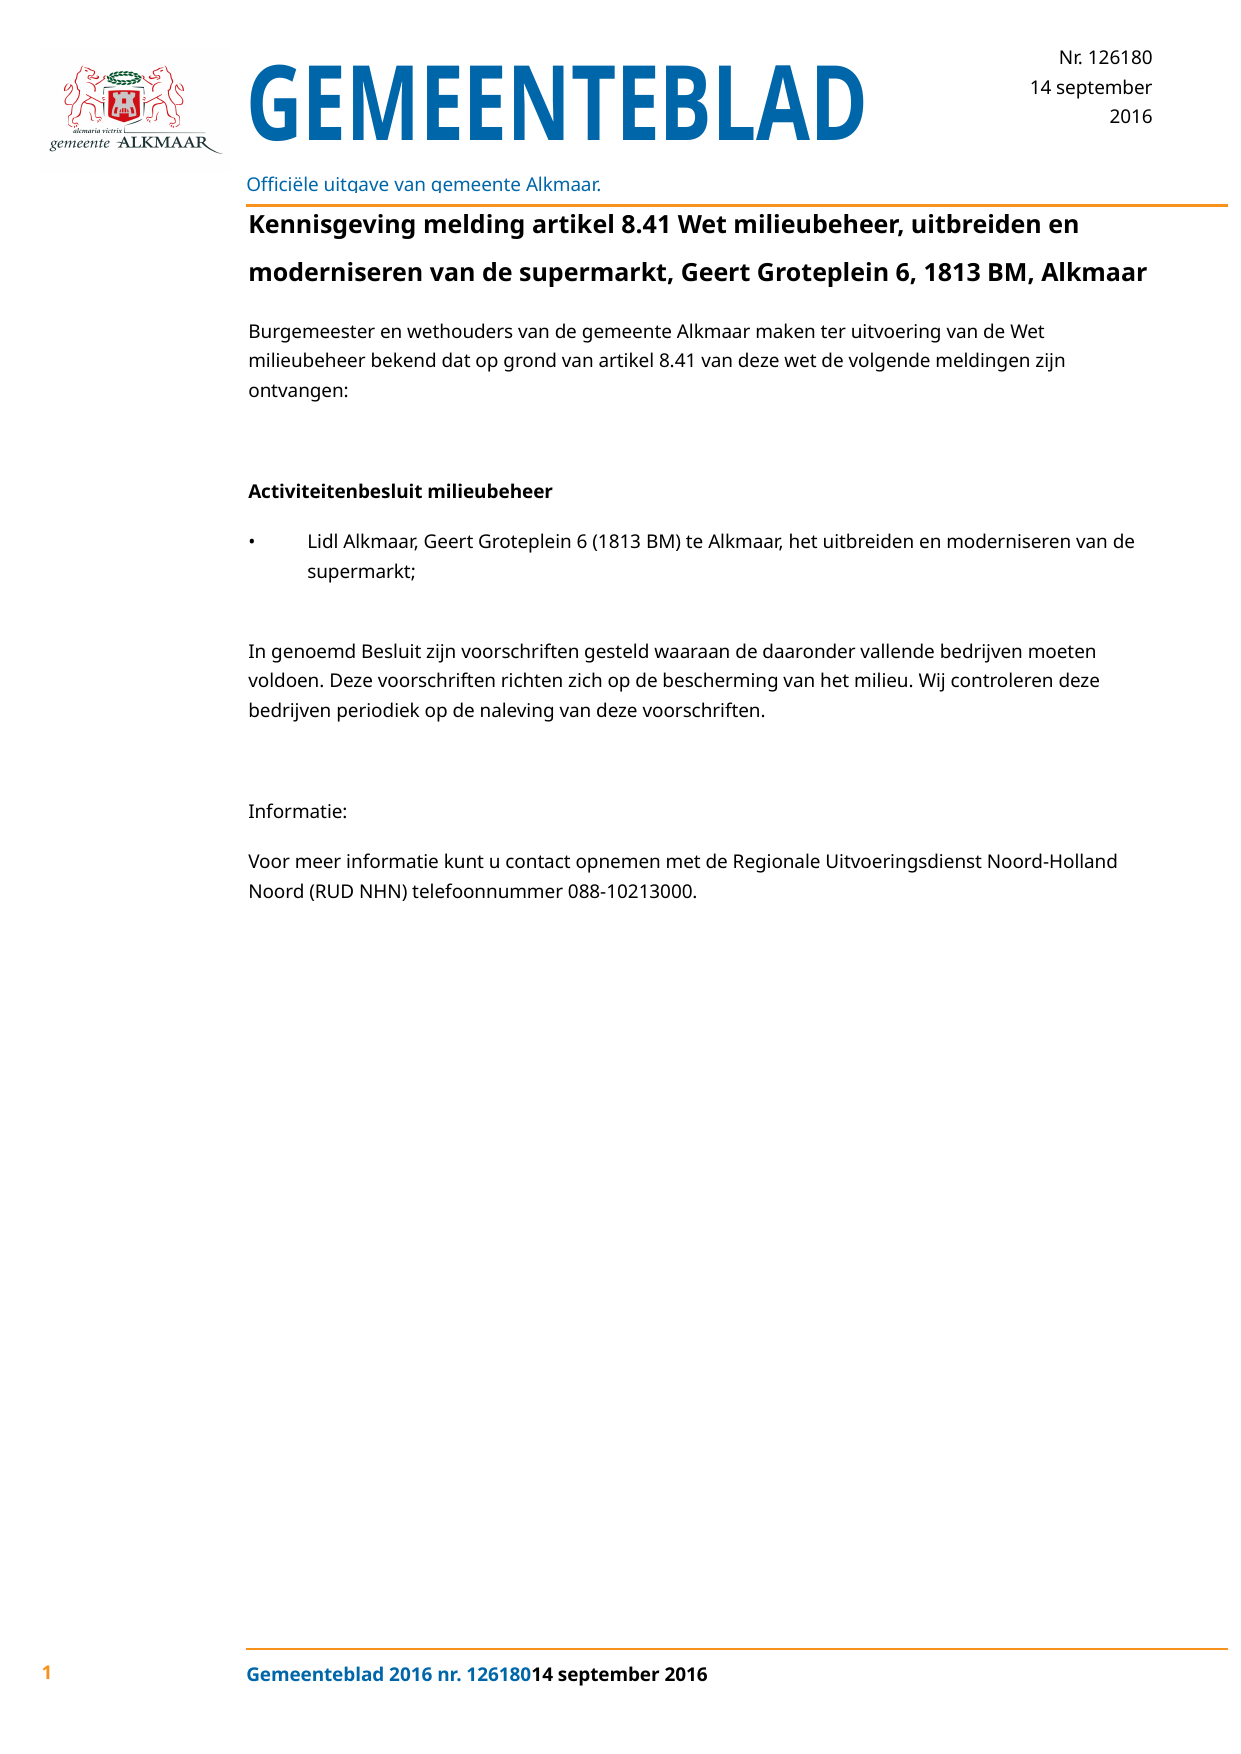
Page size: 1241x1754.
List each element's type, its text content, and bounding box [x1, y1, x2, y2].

picture [41, 47, 231, 172]
text Kennisgeving melding artikel 8.41 Wet milieubeheer, uitbreiden en moderniseren van de supermarkt, Geert Groteplein 6, 1813 BM, Alkmaar [248, 207, 1152, 288]
list Lidl Alkmaar, Geert Groteplein 6 (1813 BM) te Alkmaar, het uitbreiden en moderniseren van de supermarkt; [248, 528, 1152, 584]
text Burgemeester en wethouders van de gemeente Alkmaar maken ter uitvoering van de Wet milieubeheer bekend dat op grond van artikel 8.41 van deze wet de volgende meldingen zijn ontvangen: [248, 318, 1152, 403]
text Activiteitenbesluit milieubeheer [248, 478, 1152, 504]
text In genoemd Besluit zijn voorschriften gesteld waaraan de daaronder vallende bedrijven moeten voldoen. Deze voorschriften richten zich op de bescherming van het milieu. Wij controleren deze bedrijven periodiek op de naleving van deze voorschriften. [248, 638, 1152, 723]
text Informatie: [248, 798, 1152, 824]
text Voor meer informatie kunt u contact opnemen met de Regionale Uitvoeringsdienst Noord-Holland Noord (RUD NHN) telefoonnummer 088-10213000. [248, 848, 1152, 904]
